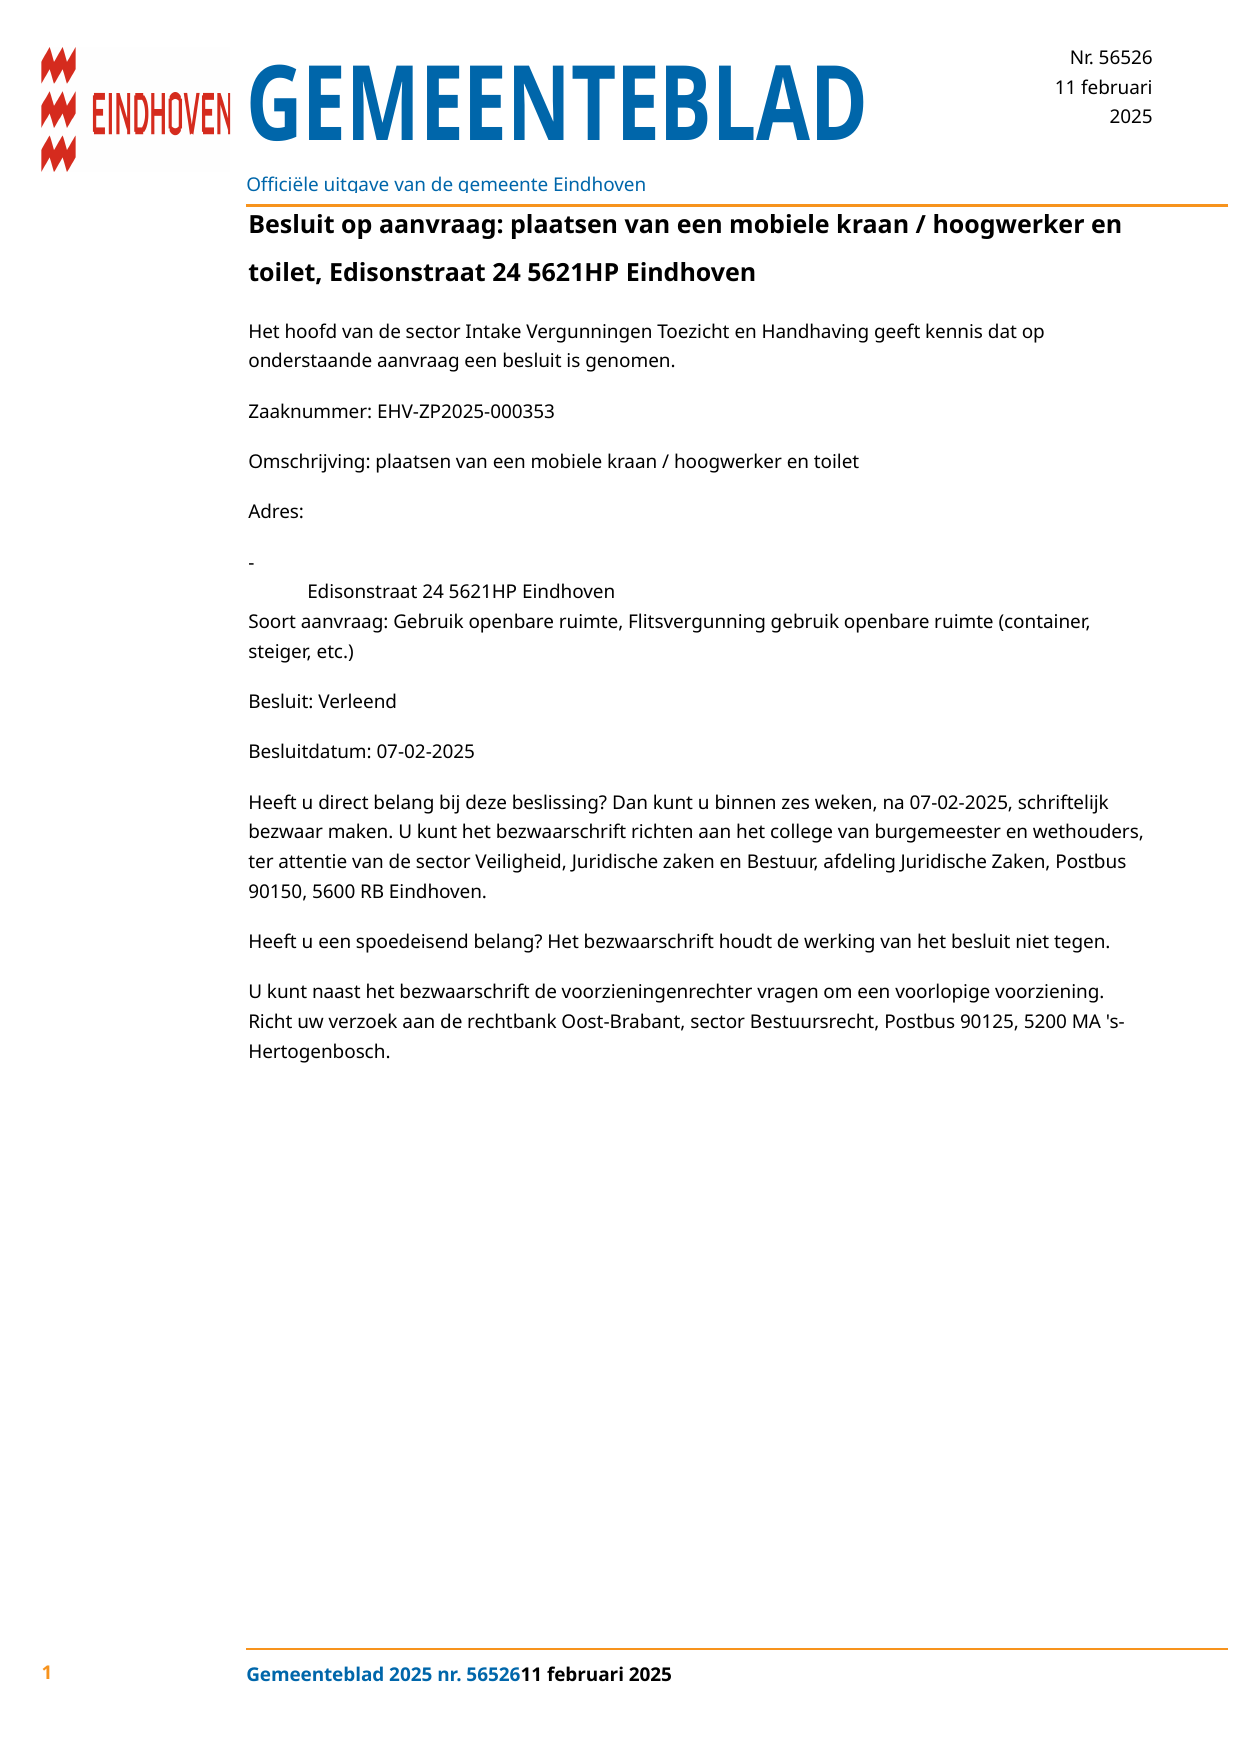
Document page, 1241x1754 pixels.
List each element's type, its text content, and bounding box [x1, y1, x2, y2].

picture [41, 47, 231, 172]
text Het hoofd van de sector Intake Vergunningen Toezicht en Handhaving geeft kennis dat op onderstaande aanvraag een besluit is genomen. [248, 318, 1152, 373]
text Heeft u direct belang bij deze beslissing? Dan kunt u binnen zes weken, na 07-02-2025, schriftelijk bezwaar maken. U kunt het bezwaarschrift richten aan het college van burgemeester en wethouders, ter attentie van de sector Veiligheid, Juridische zaken en Bestuur, afdeling Juridische Zaken, Postbus 90150, 5600 RB Eindhoven. [248, 789, 1152, 904]
text Soort aanvraag: Gebruik openbare ruimte, Flitsvergunning gebruik openbare ruimte (container, steiger, etc.) [248, 608, 1152, 664]
text U kunt naast het bezwaarschrift de voorzieningenrechter vragen om een voorlopige voorziening. Richt uw verzoek aan de rechtbank Oost-Brabant, sector Bestuursrecht, Postbus 90125, 5200 MA 's-Hertogenbosch. [248, 979, 1152, 1064]
text Besluit op aanvraag: plaatsen van een mobiele kraan / hoogwerker en toilet, Edisonstraat 24 5621HP Eindhoven [248, 207, 1152, 288]
text Omschrijving: plaatsen van een mobiele kraan / hoogwerker en toilet [248, 448, 1152, 474]
text Besluitdatum: 07-02-2025 [248, 739, 1152, 764]
list Edisonstraat 24 5621HP Eindhoven [248, 579, 1152, 604]
text Zaaknummer: EHV-ZP2025-000353 [248, 398, 1152, 424]
text Heeft u een spoedeisend belang? Het bezwaarschrift houdt de werking van het besluit niet tegen. [248, 928, 1152, 954]
text Besluit: Verleend [248, 688, 1152, 714]
text Adres: [248, 499, 1152, 524]
